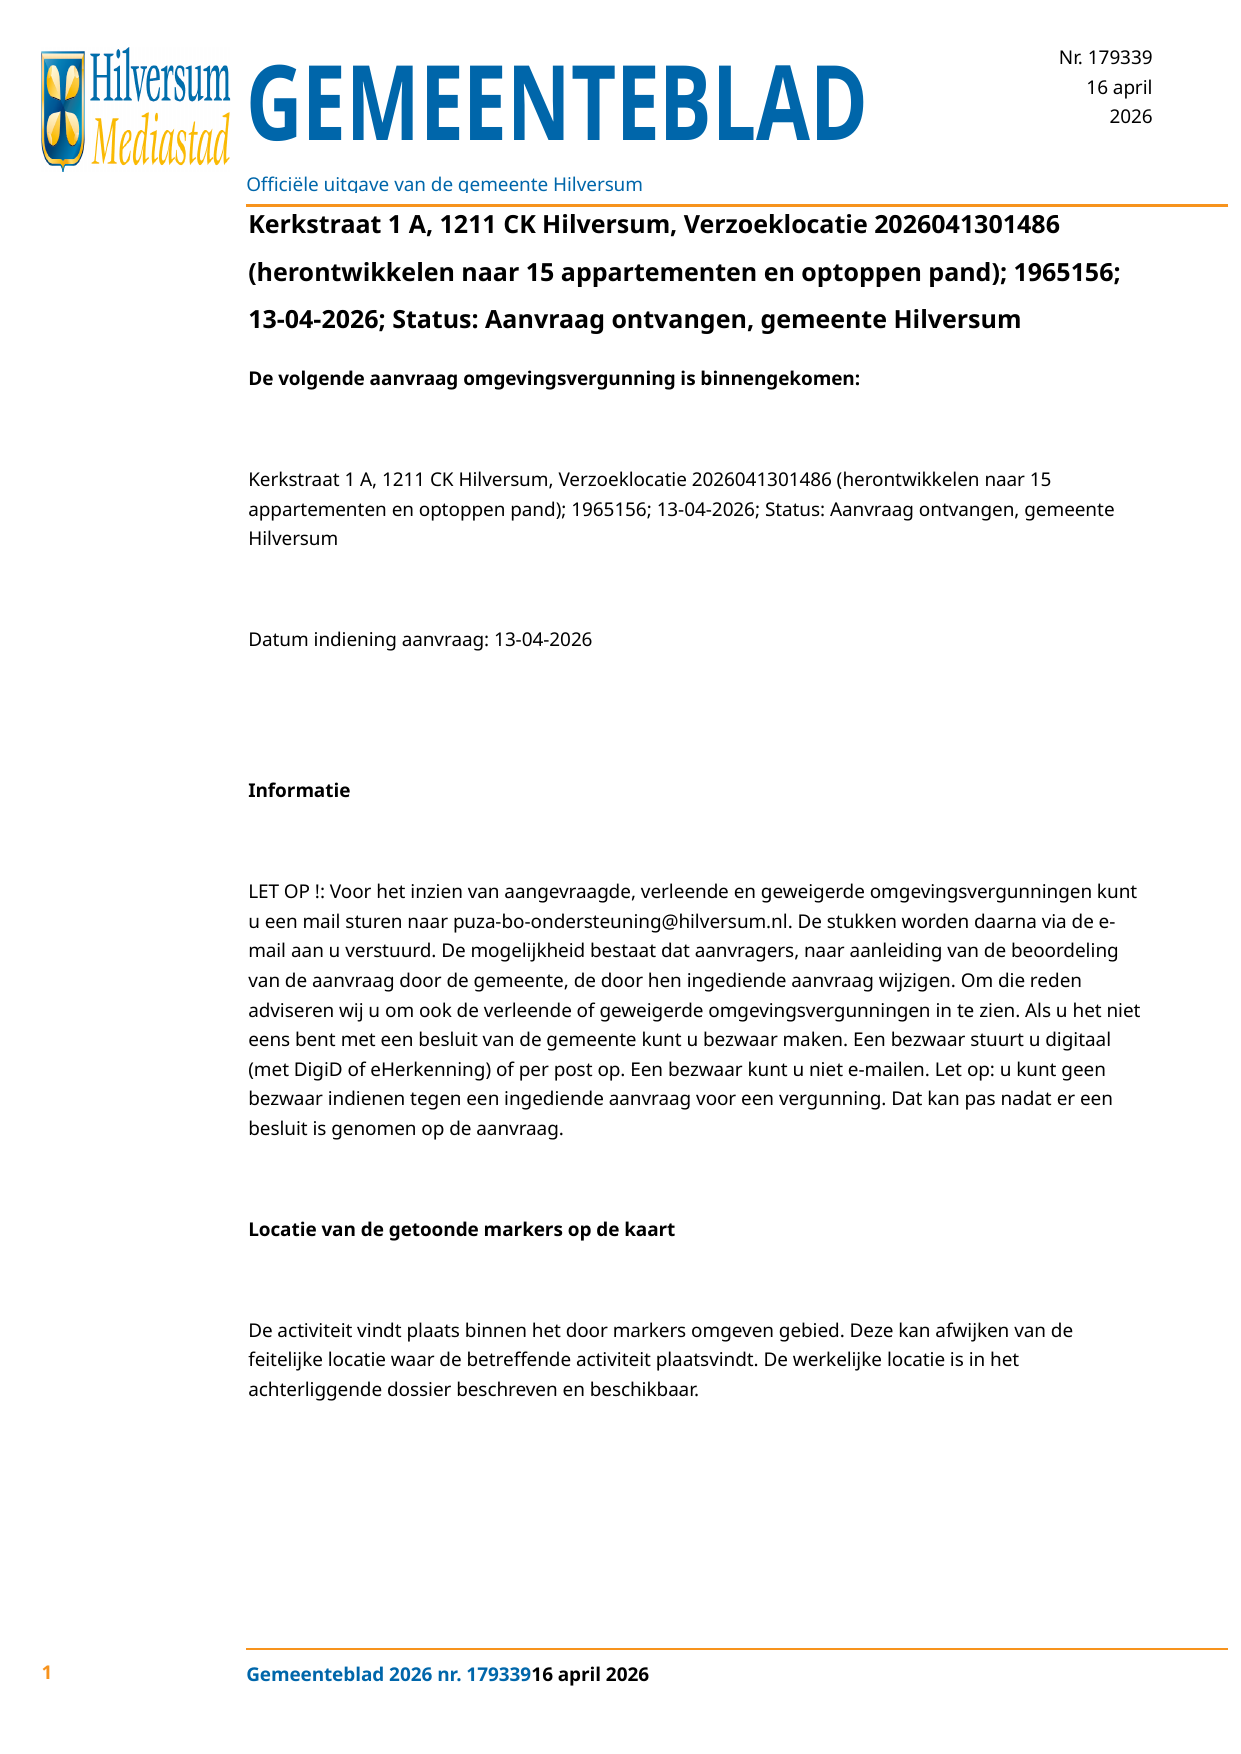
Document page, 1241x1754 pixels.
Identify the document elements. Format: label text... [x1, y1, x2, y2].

text Kerkstraat 1 A, 1211 CK Hilversum, Verzoeklocatie 2026041301486 (herontwikkelen naar 15 appartementen en optoppen pand); 1965156; 13-04-2026; Status: Aanvraag ontvangen, gemeente Hilversum [248, 207, 1152, 336]
text De volgende aanvraag omgevingsvergunning is binnengekomen: [248, 366, 1152, 391]
text LET OP !: Voor het inzien van aangevraagde, verleende en geweigerde omgevingsvergunningen kunt u een mail sturen naar puza-bo-ondersteuning@hilversum.nl. De stukken worden daarna via de e-mail aan u verstuurd. De mogelijkheid bestaat dat aanvragers, naar aanleiding van de beoordeling van de aanvraag door de gemeente, de door hen ingediende aanvraag wijzigen. Om die reden adviseren wij u om ook de verleende of geweigerde omgevingsvergunningen in te zien. Als u het niet eens bent met een besluit van de gemeente kunt u bezwaar maken. Een bezwaar stuurt u digitaal (met DigiD of eHerkenning) of per post op. Een bezwaar kunt u niet e-mailen. Let op: u kunt geen bezwaar indienen tegen een ingediende aanvraag voor een vergunning. Dat kan pas nadat er een besluit is genomen op de aanvraag. [248, 878, 1152, 1141]
picture [41, 47, 231, 172]
text Locatie van de getoonde markers op de kaart [248, 1216, 1152, 1242]
text Datum indiening aanvraag: 13-04-2026 [248, 626, 1152, 652]
text De activiteit vindt plaats binnen het door markers omgeven gebied. Deze kan afwijken van de feitelijke locatie waar de betreffende activiteit plaatsvindt. De werkelijke locatie is in het achterliggende dossier beschreven en beschikbaar. [248, 1317, 1152, 1402]
text Informatie [248, 778, 1152, 803]
text Kerkstraat 1 A, 1211 CK Hilversum, Verzoeklocatie 2026041301486 (herontwikkelen naar 15 appartementen en optoppen pand); 1965156; 13-04-2026; Status: Aanvraag ontvangen, gemeente Hilversum [248, 466, 1152, 551]
